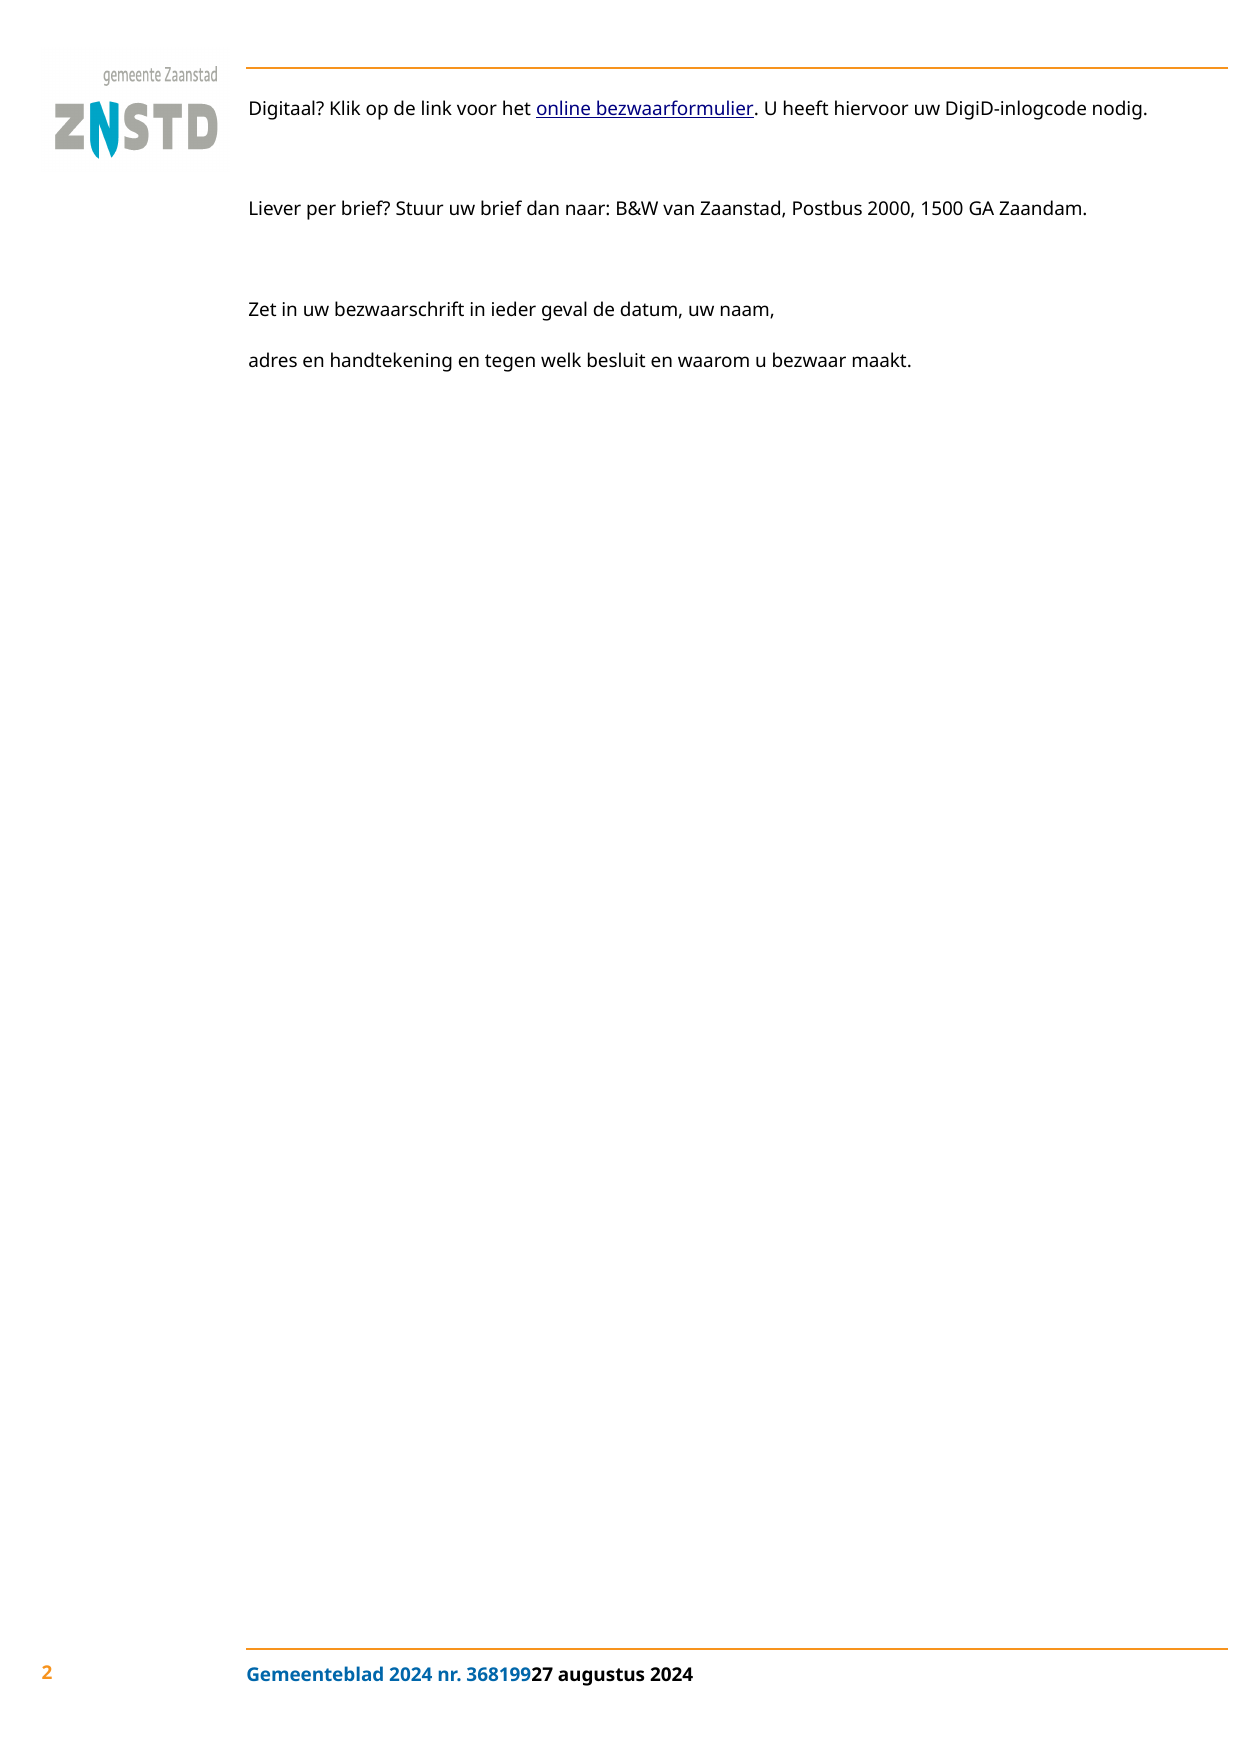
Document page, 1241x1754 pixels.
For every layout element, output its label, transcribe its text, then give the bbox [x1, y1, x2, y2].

text adres en handtekening en tegen welk besluit en waarom u bezwaar maakt. [248, 347, 1152, 373]
text Zet in uw bezwaarschrift in ieder geval de datum, uw naam, [248, 296, 1152, 322]
text Digitaal? Klik op de link voor het online bezwaarformulier. U heeft hiervoor uw DigiD-inlogcode nodig. [248, 95, 1152, 121]
picture [41, 47, 231, 172]
text Liever per brief? Stuur uw brief dan naar: B&W van Zaanstad, Postbus 2000, 1500 GA Zaandam. [248, 196, 1152, 221]
